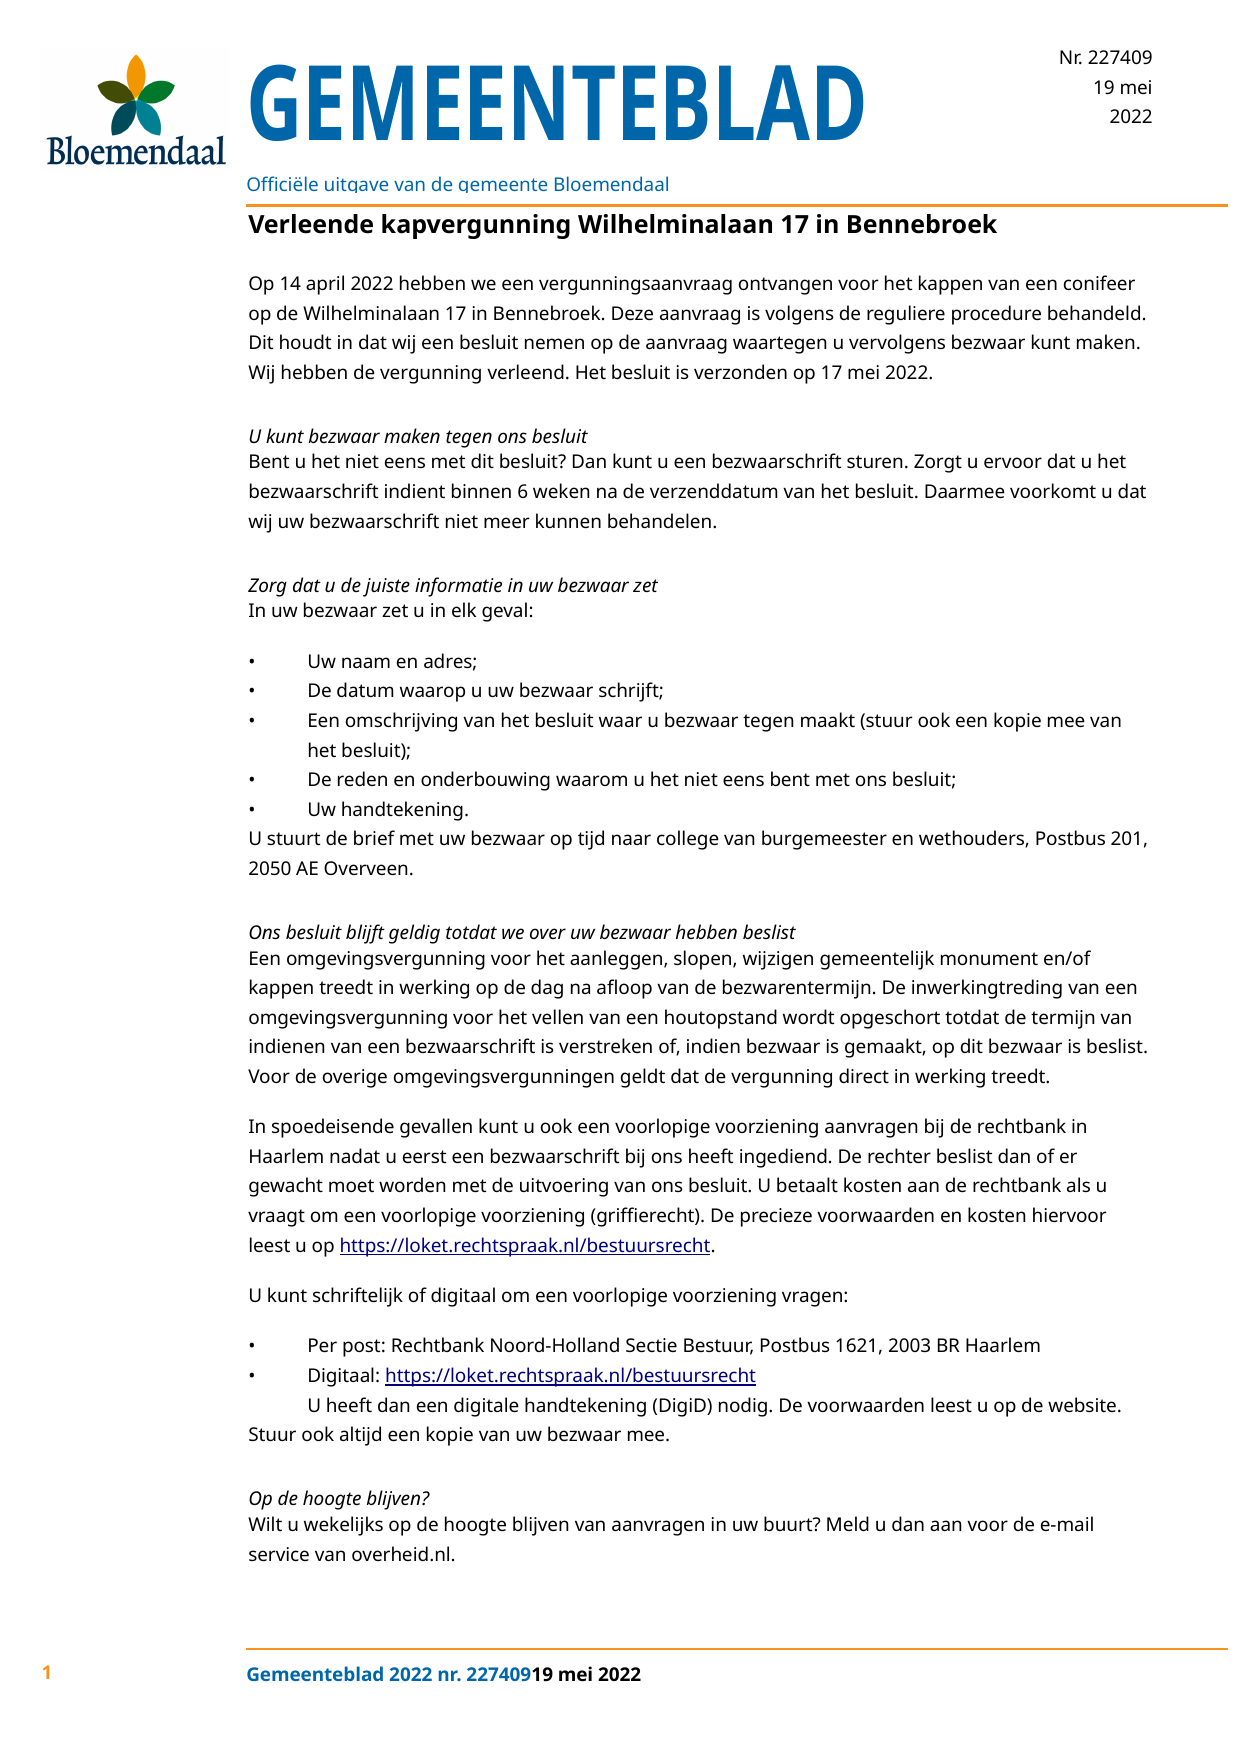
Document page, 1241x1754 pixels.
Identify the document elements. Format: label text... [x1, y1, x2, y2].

list U heeft dan een digitale handtekening (DigiD) nodig. De voorwaarden leest u op de website. [248, 1392, 1152, 1418]
text U kunt bezwaar maken tegen ons besluit [248, 423, 1152, 449]
text Bent u het niet eens met dit besluit? Dan kunt u een bezwaarschrift sturen. Zorgt u ervoor dat u het bezwaarschrift indient binnen 6 weken na de verzenddatum van het besluit. Daarmee voorkomt u dat wij uw bezwaarschrift niet meer kunnen behandelen. [248, 449, 1152, 534]
list Een omschrijving van het besluit waar u bezwaar tegen maakt (stuur ook een kopie mee van het besluit); [248, 707, 1152, 762]
text Op de hoogte blijven? [248, 1485, 1152, 1511]
text Stuur ook altijd een kopie van uw bezwaar mee. [248, 1421, 1152, 1447]
text Wilt u wekelijks op de hoogte blijven van aanvragen in uw buurt? Meld u dan aan voor de e-mail service van overheid.nl. [248, 1511, 1152, 1566]
text U kunt schriftelijk of digitaal om een voorlopige voorziening vragen: [248, 1282, 1152, 1308]
text U stuurt de brief met uw bezwaar op tijd naar college van burgemeester en wethouders, Postbus 201, 2050 AE Overveen. [248, 826, 1152, 881]
list Digitaal: https://loket.rechtspraak.nl/bestuursrecht [248, 1362, 1152, 1388]
list Per post: Rechtbank Noord-Holland Sectie Bestuur, Postbus 1621, 2003 BR Haarlem [248, 1333, 1152, 1358]
text In uw bezwaar zet u in elk geval: [248, 598, 1152, 623]
text Zorg dat u de juiste informatie in uw bezwaar zet [248, 572, 1152, 598]
picture [41, 47, 231, 172]
text Een omgevingsvergunning voor het aanleggen, slopen, wijzigen gemeentelijk monument en/of kappen treedt in werking op de dag na afloop van de bezwarentermijn. De inwerkingtreding van een omgevingsvergunning voor het vellen van een houtopstand wordt opgeschort totdat de termijn van indienen van een bezwaarschrift is verstreken of, indien bezwaar is gemaakt, op dit bezwaar is beslist. Voor de overige omgevingsvergunningen geldt dat de vergunning direct in werking treedt. [248, 945, 1152, 1089]
list Uw handtekening. [248, 796, 1152, 822]
list De datum waarop u uw bezwaar schrijft; [248, 678, 1152, 703]
list Uw naam en adres; [248, 648, 1152, 674]
text In spoedeisende gevallen kunt u ook een voorlopige voorziening aanvragen bij de rechtbank in Haarlem nadat u eerst een bezwaarschrift bij ons heeft ingediend. De rechter beslist dan of er gewacht moet worden met de uitvoering van ons besluit. U betaalt kosten aan de rechtbank als u vraagt om een voorlopige voorziening (griffierecht). De precieze voorwaarden en kosten hiervoor leest u op https://loket.rechtspraak.nl/bestuursrecht. [248, 1113, 1152, 1258]
list De reden en onderbouwing waarom u het niet eens bent met ons besluit; [248, 766, 1152, 792]
text Ons besluit blijft geldig totdat we over uw bezwaar hebben beslist [248, 919, 1152, 945]
text Op 14 april 2022 hebben we een vergunningsaanvraag ontvangen voor het kappen van een conifeer op de Wilhelminalaan 17 in Bennebroek. Deze aanvraag is volgens de reguliere procedure behandeld. Dit houdt in dat wij een besluit nemen op de aanvraag waartegen u vervolgens bezwaar kunt maken. Wij hebben de vergunning verleend. Het besluit is verzonden op 17 mei 2022. [248, 270, 1152, 385]
text Verleende kapvergunning Wilhelminalaan 17 in Bennebroek [248, 207, 1152, 241]
